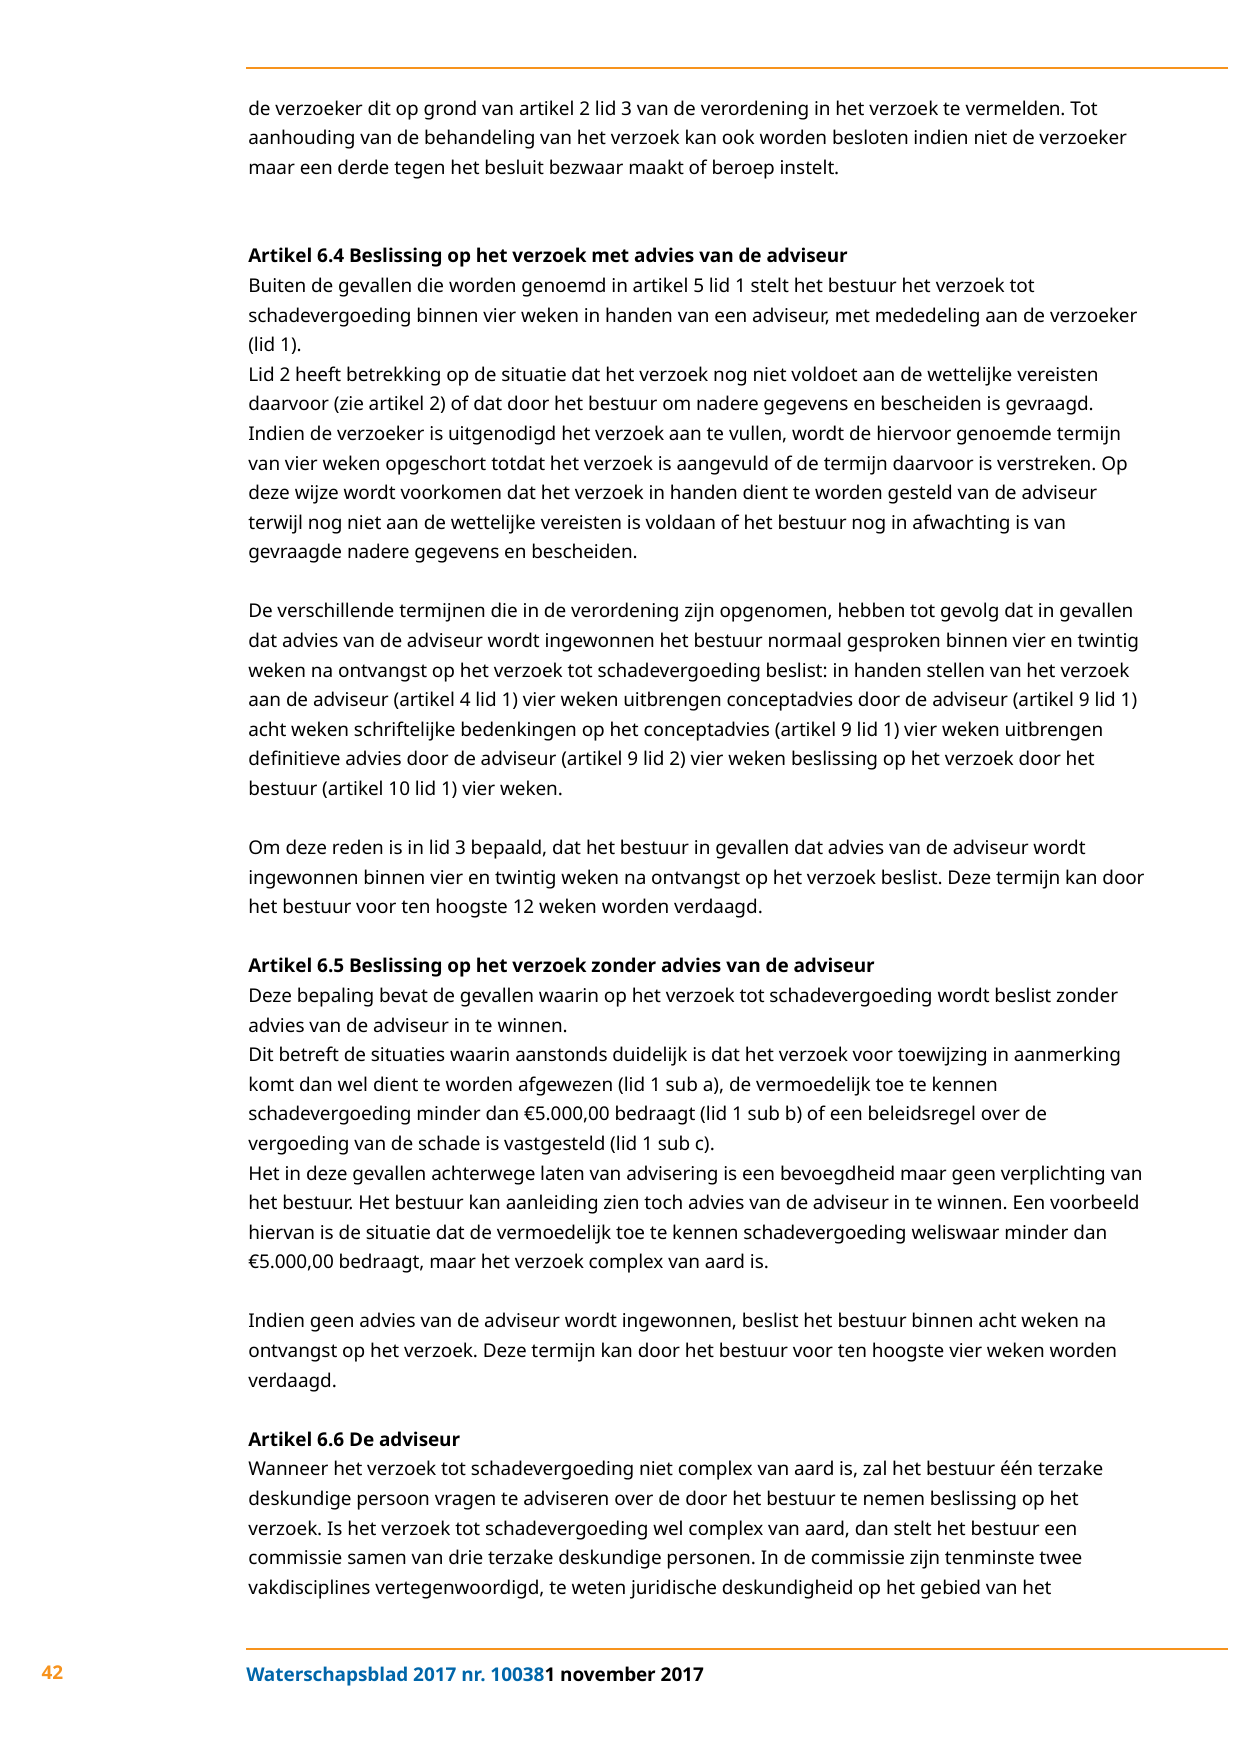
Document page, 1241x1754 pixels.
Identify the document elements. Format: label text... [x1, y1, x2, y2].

text De verschillende termijnen die in de verordening zijn opgenomen, hebben tot gevolg dat in gevallen dat advies van de adviseur wordt ingewonnen het bestuur normaal gesproken binnen vier en twintig weken na ontvangst op het verzoek tot schadevergoeding beslist: in handen stellen van het verzoek aan de adviseur (artikel 4 lid 1) vier weken uitbrengen conceptadvies door de adviseur (artikel 9 lid 1) acht weken schriftelijke bedenkingen op het conceptadvies (artikel 9 lid 1) vier weken uitbrengen definitieve advies door de adviseur (artikel 9 lid 2) vier weken beslissing op het verzoek door het bestuur (artikel 10 lid 1) vier weken. [248, 598, 1152, 801]
text Indien geen advies van de adviseur wordt ingewonnen, beslist het bestuur binnen acht weken na ontvangst op het verzoek. Deze termijn kan door het bestuur voor ten hoogste vier weken worden verdaagd. [248, 1308, 1152, 1393]
text Buiten de gevallen die worden genoemd in artikel 5 lid 1 stelt het bestuur het verzoek tot schadevergoeding binnen vier weken in handen van een adviseur, met mededeling aan de verzoeker (lid 1). [248, 272, 1152, 357]
text de verzoeker dit op grond van artikel 2 lid 3 van de verordening in het verzoek te vermelden. Tot aanhouding van de behandeling van het verzoek kan ook worden besloten indien niet de verzoeker maar een derde tegen het besluit bezwaar maakt of beroep instelt. [248, 95, 1152, 180]
text Deze bepaling bevat de gevallen waarin op het verzoek tot schadevergoeding wordt beslist zonder advies van de adviseur in te winnen. [248, 982, 1152, 1038]
text Wanneer het verzoek tot schadevergoeding niet complex van aard is, zal het bestuur één terzake deskundige persoon vragen te adviseren over de door het bestuur te nemen beslissing op het verzoek. Is het verzoek tot schadevergoeding wel complex van aard, dan stelt het bestuur een commissie samen van drie terzake deskundige personen. In de commissie zijn tenminste twee vakdisciplines vertegenwoordigd, te weten juridische deskundigheid op het gebied van het [248, 1456, 1152, 1600]
text Artikel 6.6 De adviseur [248, 1426, 1152, 1452]
picture [41, 47, 231, 172]
text Dit betreft de situaties waarin aanstonds duidelijk is dat het verzoek voor toewijzing in aanmerking komt dan wel dient te worden afgewezen (lid 1 sub a), de vermoedelijk toe te kennen schadevergoeding minder dan €5.000,00 bedraagt (lid 1 sub b) of een beleidsregel over de vergoeding van de schade is vastgesteld (lid 1 sub c). [248, 1041, 1152, 1156]
text Artikel 6.5 Beslissing op het verzoek zonder advies van de adviseur [248, 953, 1152, 978]
text Om deze reden is in lid 3 bepaald, dat het bestuur in gevallen dat advies van de adviseur wordt ingewonnen binnen vier en twintig weken na ontvangst op het verzoek beslist. Deze termijn kan door het bestuur voor ten hoogste 12 weken worden verdaagd. [248, 834, 1152, 919]
text Artikel 6.4 Beslissing op het verzoek met advies van de adviseur [248, 243, 1152, 268]
text Lid 2 heeft betrekking op de situatie dat het verzoek nog niet voldoet aan de wettelijke vereisten daarvoor (zie artikel 2) of dat door het bestuur om nadere gegevens en bescheiden is gevraagd. Indien de verzoeker is uitgenodigd het verzoek aan te vullen, wordt de hiervoor genoemde termijn van vier weken opgeschort totdat het verzoek is aangevuld of de termijn daarvoor is verstreken. Op deze wijze wordt voorkomen dat het verzoek in handen dient te worden gesteld van de adviseur terwijl nog niet aan de wettelijke vereisten is voldaan of het bestuur nog in afwachting is van gevraagde nadere gegevens en bescheiden. [248, 361, 1152, 564]
text Het in deze gevallen achterwege laten van advisering is een bevoegdheid maar geen verplichting van het bestuur. Het bestuur kan aanleiding zien toch advies van de adviseur in te winnen. Een voorbeeld hiervan is de situatie dat de vermoedelijk toe te kennen schadevergoeding weliswaar minder dan €5.000,00 bedraagt, maar het verzoek complex van aard is. [248, 1160, 1152, 1274]
